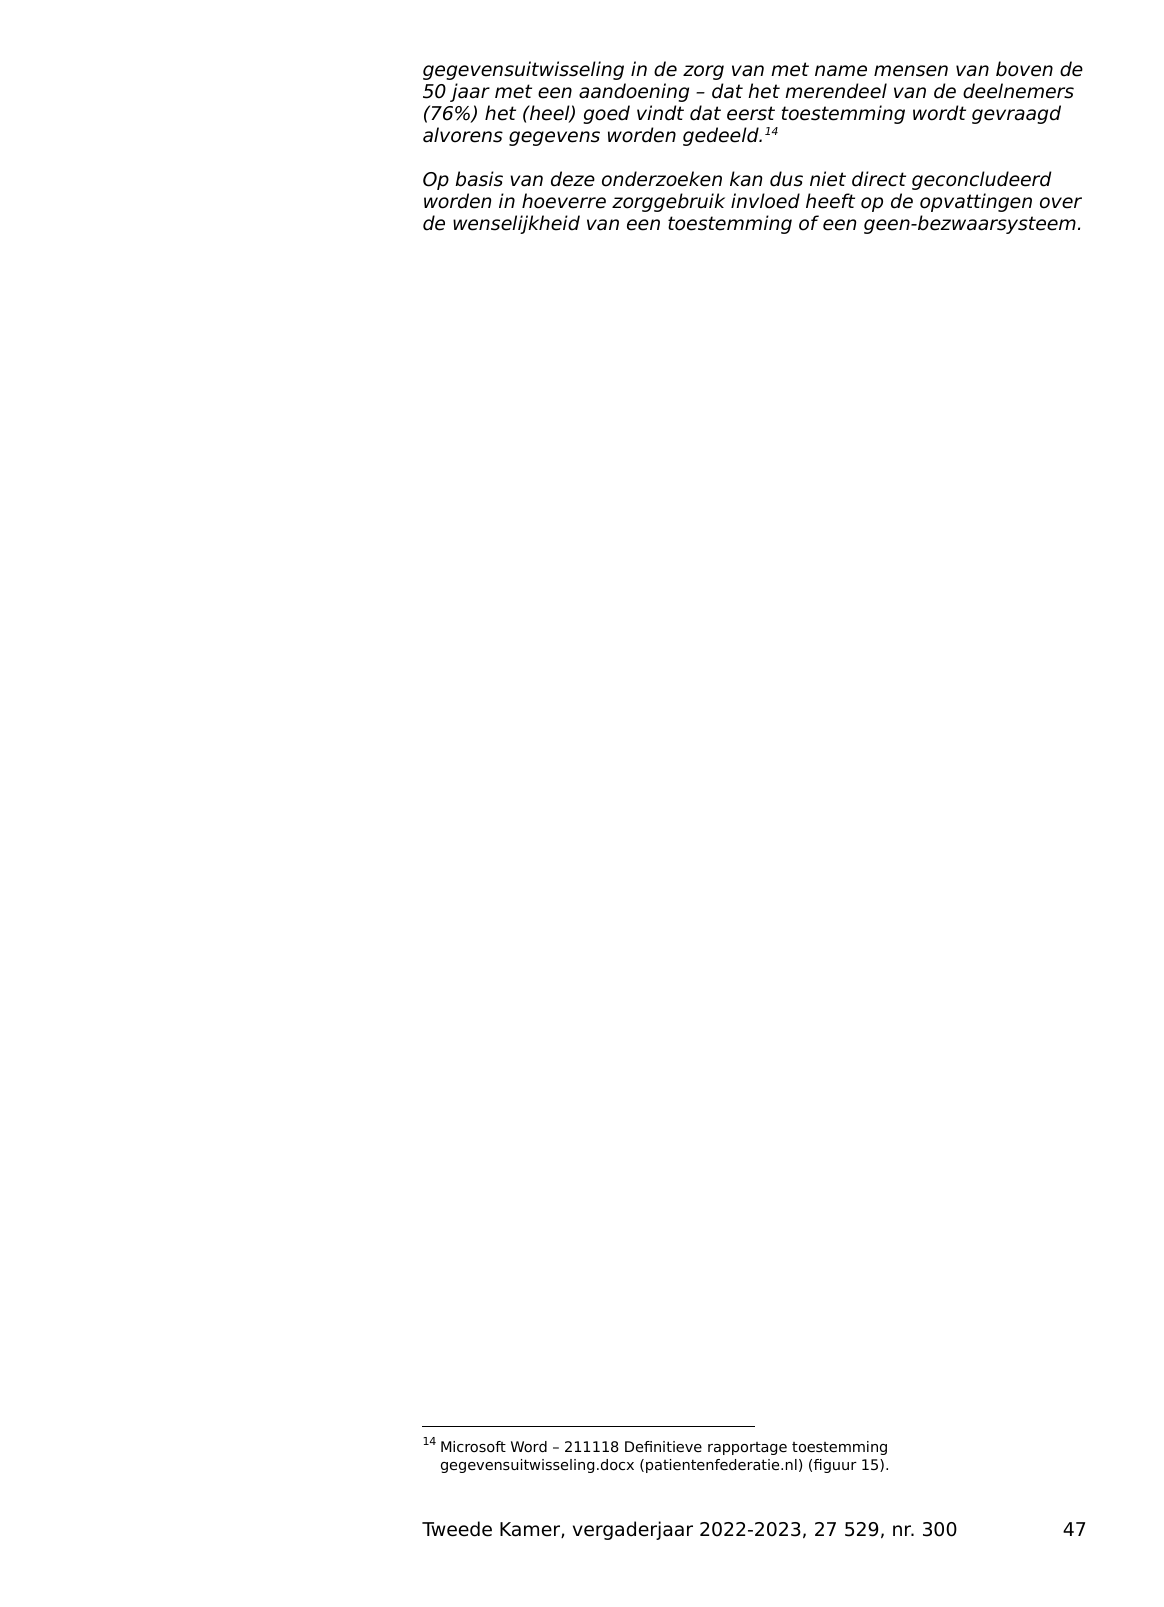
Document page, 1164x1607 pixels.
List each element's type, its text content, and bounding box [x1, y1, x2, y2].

text gegevensuitwisseling in de zorg van met name mensen van boven de 50 jaar met een aandoening – dat het merendeel van de deelnemers (76%) het (heel) goed vindt dat eerst toestemming wordt gevraagd alvorens gegevens worden gedeeld. [422, 59, 1087, 147]
text Op basis van deze onderzoeken kan dus niet direct geconcludeerd worden in hoeverre zorggebruik invloed heeft op de opvattingen over de wenselijkheid van een toestemming of een geen-bezwaarsysteem. [422, 169, 1087, 235]
text Microsoft Word – 211118 Definitieve rapportage toestemming gegevensuitwisseling.docx (patientenfederatie.nl) (figuur 15). [422, 1435, 1087, 1474]
